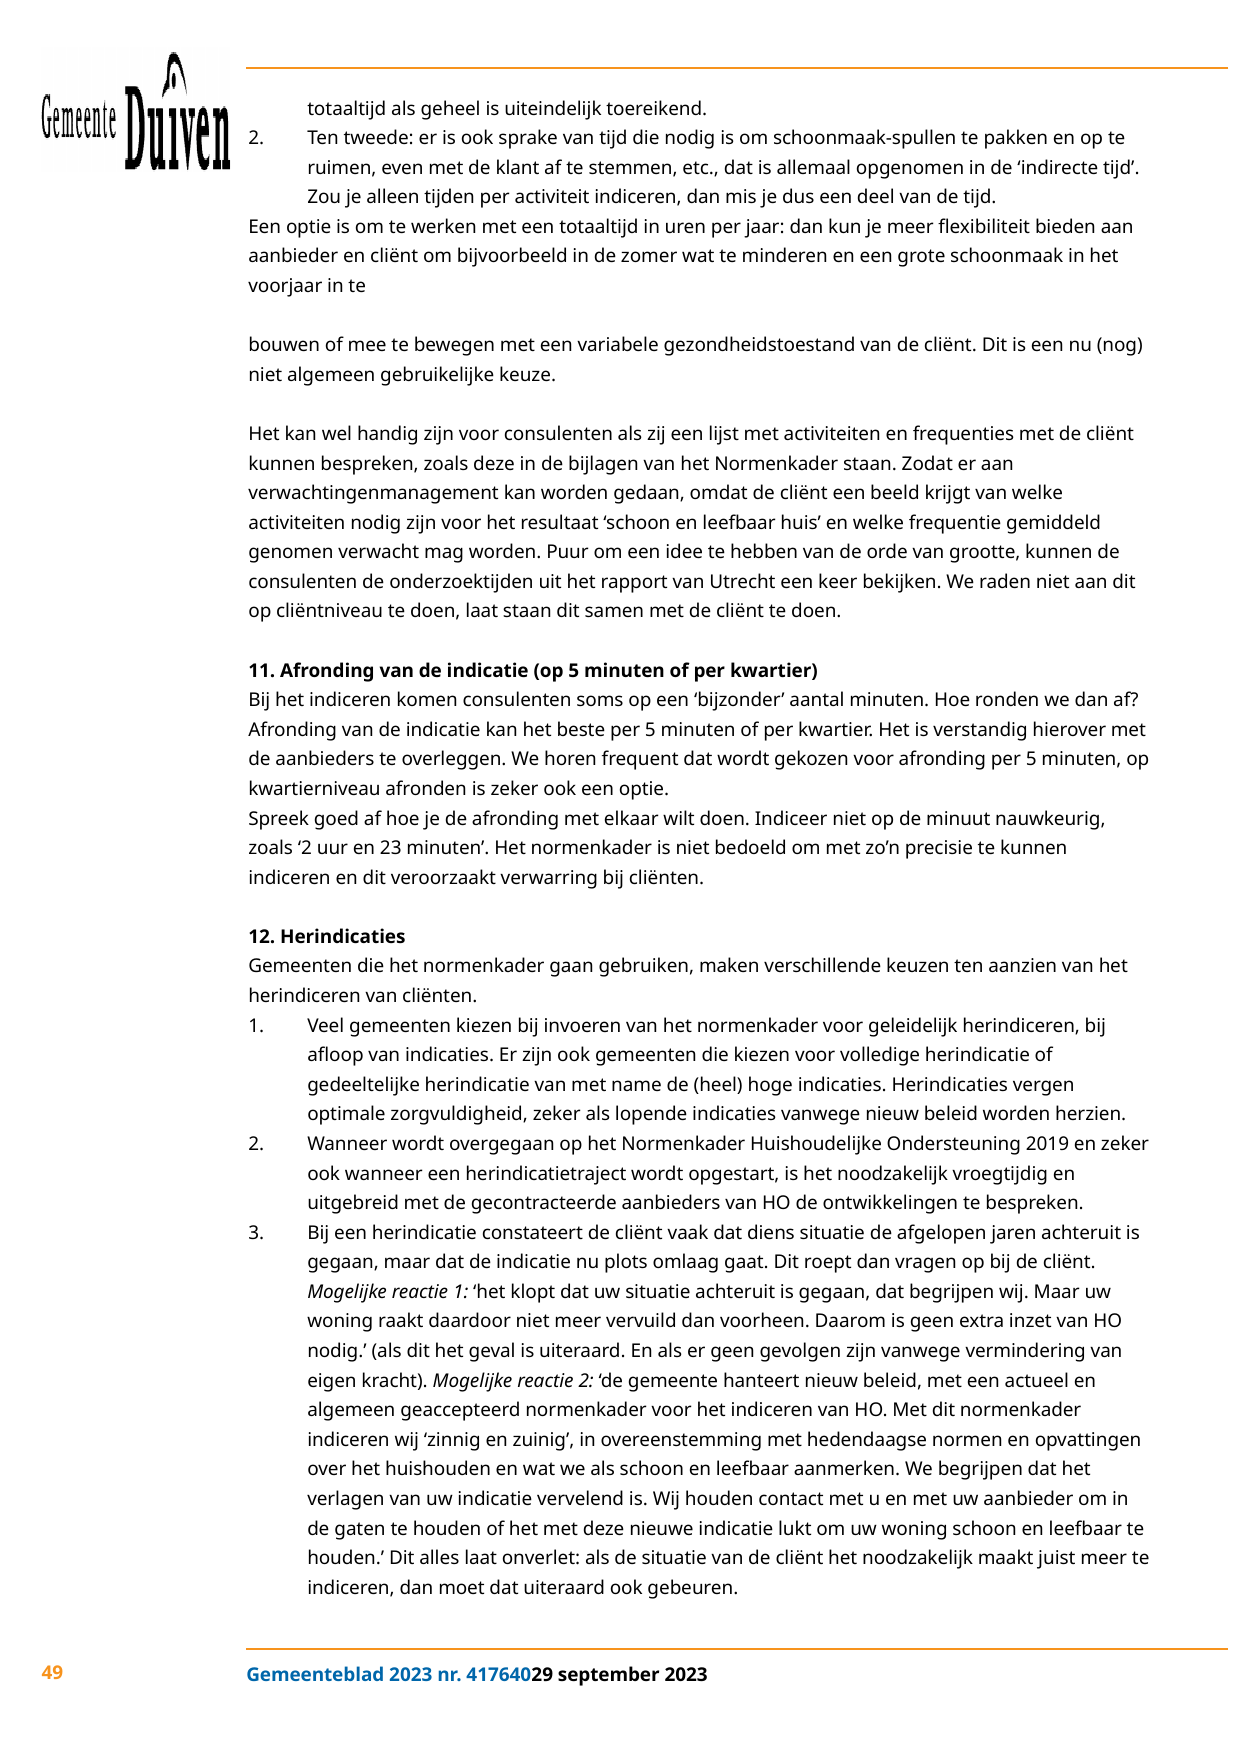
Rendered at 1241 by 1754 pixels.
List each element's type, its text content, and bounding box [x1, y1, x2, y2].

list Bij een herindicatie constateert de cliënt vaak dat diens situatie de afgelopen jaren achteruit is gegaan, maar dat de indicatie nu plots omlaag gaat. Dit roept dan vragen op bij de cliënt. Mogelijke reactie 1: ‘het klopt dat uw situatie achteruit is gegaan, dat begrijpen wij. Maar uw woning raakt daardoor niet meer vervuild dan voorheen. Daarom is geen extra inzet van HO nodig.’ (als dit het geval is uiteraard. En als er geen gevolgen zijn vanwege vermindering van eigen kracht). Mogelijke reactie 2: ‘de gemeente hanteert nieuw beleid, met een actueel en algemeen geaccepteerd normenkader voor het indiceren van HO. Met dit normenkader indiceren wij ‘zinnig en zuinig’, in overeenstemming met hedendaagse normen en opvattingen over het huishouden en wat we als schoon en leefbaar aanmerken. We begrijpen dat het verlagen van uw indicatie vervelend is. Wij houden contact met u en met uw aanbieder om in de gaten te houden of het met deze nieuwe indicatie lukt om uw woning schoon en leefbaar te houden.’ Dit alles laat onverlet: als de situatie van de cliënt het noodzakelijk maakt juist meer te indiceren, dan moet dat uiteraard ook gebeuren. [248, 1219, 1152, 1600]
text 12. Herindicaties [248, 923, 1152, 949]
text 11. Afronding van de indicatie (op 5 minuten of per kwartier) [248, 657, 1152, 683]
text Het kan wel handig zijn voor consulenten als zij een lijst met activiteiten en frequenties met de cliënt kunnen bespreken, zoals deze in de bijlagen van het Normenkader staan. Zodat er aan verwachtingenmanagement kan worden gedaan, omdat de cliënt een beeld krijgt van welke activiteiten nodig zijn voor het resultaat ‘schoon en leefbaar huis’ en welke frequentie gemiddeld genomen verwacht mag worden. Puur om een idee te hebben van de orde van grootte, kunnen de consulenten de onderzoektijden uit het rapport van Utrecht een keer bekijken. We raden niet aan dit op cliëntniveau te doen, laat staan dit samen met de cliënt te doen. [248, 420, 1152, 623]
text Spreek goed af hoe je de afronding met elkaar wilt doen. Indiceer niet op de minuut nauwkeurig, zoals ‘2 uur en 23 minuten’. Het normenkader is niet bedoeld om met zo’n precisie te kunnen indiceren en dit veroorzaakt verwarring bij cliënten. [248, 805, 1152, 890]
list Veel gemeenten kiezen bij invoeren van het normenkader voor geleidelijk herindiceren, bij afloop van indicaties. Er zijn ook gemeenten die kiezen voor volledige herindicatie of gedeeltelijke herindicatie van met name de (heel) hoge indicaties. Herindicaties vergen optimale zorgvuldigheid, zeker als lopende indicaties vanwege nieuw beleid worden herzien. [248, 1012, 1152, 1126]
text Bij het indiceren komen consulenten soms op een ‘bijzonder’ aantal minuten. Hoe ronden we dan af? [248, 686, 1152, 712]
list Wanneer wordt overgegaan op het Normenkader Huishoudelijke Ondersteuning 2019 en zeker ook wanneer een herindicatietraject wordt opgestart, is het noodzakelijk vroegtijdig en uitgebreid met de gecontracteerde aanbieders van HO de ontwikkelingen te bespreken. [248, 1130, 1152, 1215]
picture [41, 47, 231, 172]
text Een optie is om te werken met een totaaltijd in uren per jaar: dan kun je meer flexibiliteit bieden aan aanbieder en cliënt om bijvoorbeeld in de zomer wat te minderen en een grote schoonmaak in het voorjaar in te [248, 213, 1152, 298]
text bouwen of mee te bewegen met een variabele gezondheidstoestand van de cliënt. Dit is een nu (nog) niet algemeen gebruikelijke keuze. [248, 331, 1152, 387]
text Gemeenten die het normenkader gaan gebruiken, maken verschillende keuzen ten aanzien van het herindiceren van cliënten. [248, 953, 1152, 1008]
list totaaltijd als geheel is uiteindelijk toereikend. [248, 95, 1152, 121]
list Ten tweede: er is ook sprake van tijd die nodig is om schoonmaak-spullen te pakken en op te ruimen, even met de klant af te stemmen, etc., dat is allemaal opgenomen in de ‘indirecte tijd’. Zou je alleen tijden per activiteit indiceren, dan mis je dus een deel van de tijd. [248, 124, 1152, 209]
text Afronding van de indicatie kan het beste per 5 minuten of per kwartier. Het is verstandig hierover met de aanbieders te overleggen. We horen frequent dat wordt gekozen voor afronding per 5 minuten, op kwartierniveau afronden is zeker ook een optie. [248, 716, 1152, 801]
